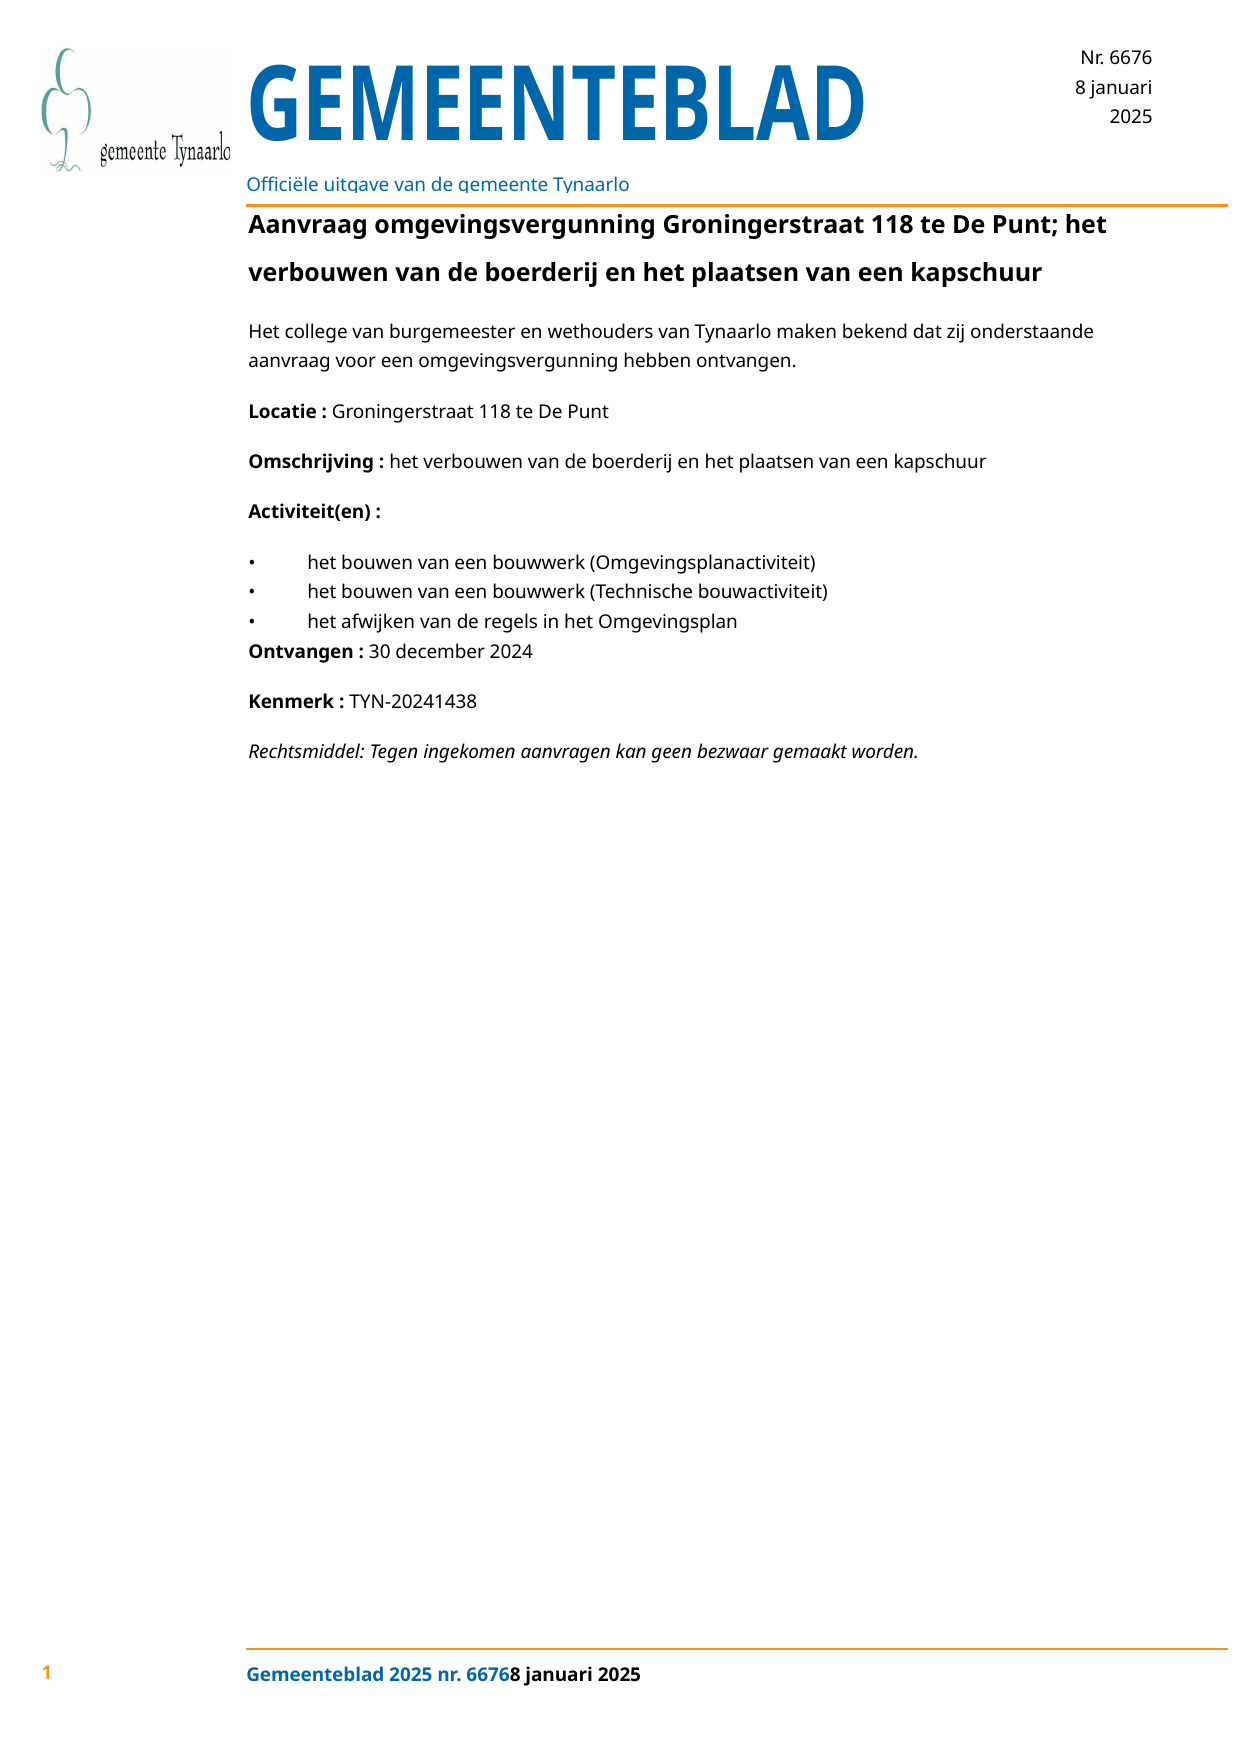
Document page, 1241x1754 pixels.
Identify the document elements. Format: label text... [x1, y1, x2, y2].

text Ontvangen : 30 december 2024 [248, 638, 1152, 664]
text Omschrijving : het verbouwen van de boerderij en het plaatsen van een kapschuur [248, 448, 1152, 474]
text Aanvraag omgevingsvergunning Groningerstraat 118 te De Punt; het verbouwen van de boerderij en het plaatsen van een kapschuur [248, 207, 1152, 288]
text Het college van burgemeester en wethouders van Tynaarlo maken bekend dat zij onderstaande aanvraag voor een omgevingsvergunning hebben ontvangen. [248, 318, 1152, 373]
text Activiteit(en) : [248, 499, 1152, 524]
picture [41, 47, 231, 172]
list het bouwen van een bouwwerk (Omgevingsplanactiviteit) [248, 549, 1152, 575]
text Kenmerk : TYN-20241438 [248, 688, 1152, 714]
text Locatie : Groningerstraat 118 te De Punt [248, 398, 1152, 424]
text Rechtsmiddel: Tegen ingekomen aanvragen kan geen bezwaar gemaakt worden. [248, 739, 1152, 764]
list het afwijken van de regels in het Omgevingsplan [248, 608, 1152, 634]
list het bouwen van een bouwwerk (Technische bouwactiviteit) [248, 579, 1152, 604]
